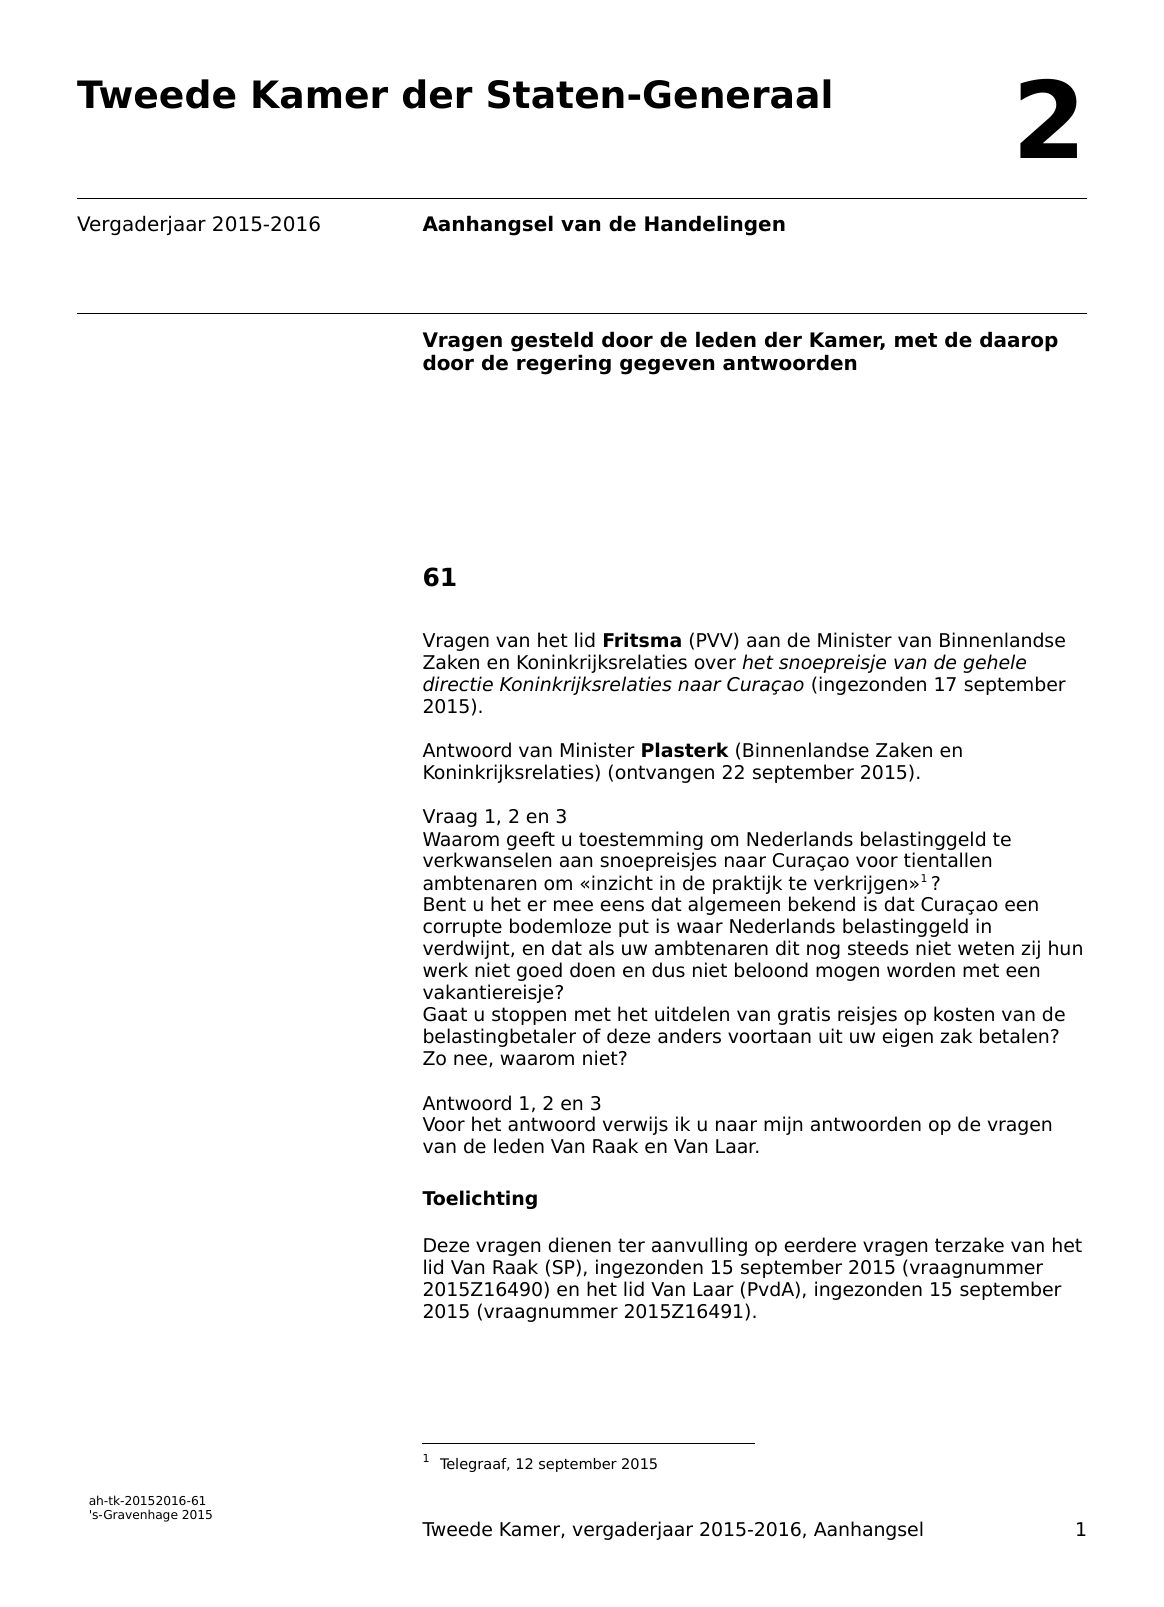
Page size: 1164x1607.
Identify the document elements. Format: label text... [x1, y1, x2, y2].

text Gaat u stoppen met het uitdelen van gratis reisjes op kosten van de belastingbetaler of deze anders voortaan uit uw eigen zak betalen? Zo nee, waarom niet? [422, 1004, 1087, 1070]
subtitle Toelichting [422, 1188, 1087, 1210]
text Vraag 1, 2 en 3 [422, 806, 1087, 828]
text Bent u het er mee eens dat algemeen bekend is dat Curaçao een corrupte bodemloze put is waar Nederlands belastinggeld in verdwijnt, en dat als uw ambtenaren dit nog steeds niet weten zij hun werk niet goed doen en dus niet beloond mogen worden met een vakantiereisje? [422, 894, 1087, 1004]
text Telegraaf, 12 september 2015 [422, 1452, 1087, 1474]
table_header Tweede Kamer der Staten-Generaal [77, 59, 886, 198]
table_cell Vergaderjaar 2015-2016 [77, 199, 422, 313]
text ah-tk-20152016-61 [88, 1494, 323, 1508]
text Deze vragen dienen ter aanvulling op eerdere vragen terzake van het lid Van Raak (SP), ingezonden 15 september 2015 (vraagnummer 2015Z16490) en het lid Van Laar (PvdA), ingezonden 15 september 2015 (vraagnummer 2015Z16491). [422, 1235, 1087, 1323]
table_cell Aanhangsel van de Handelingen [422, 199, 1087, 313]
text Vragen van het lid Fritsma (PVV) aan de Minister van Binnenlandse Zaken en Koninkrijksrelaties over het snoepreisje van de gehele directie Koninkrijksrelaties naar Curaçao (ingezonden 17 september 2015). [422, 630, 1087, 718]
text Antwoord van Minister Plasterk (Binnenlandse Zaken en Koninkrijksrelaties) (ontvangen 22 september 2015). [422, 740, 1087, 784]
table_header 2 [886, 59, 1087, 198]
text 's-Gravenhage 2015 [88, 1508, 323, 1522]
table_cell [77, 314, 422, 375]
text Waarom geeft u toestemming om Nederlands belastinggeld te verkwanselen aan snoepreisjes naar Curaçao voor tientallen ambtenaren om «inzicht in de praktijk te verkrijgen»? [422, 828, 1087, 894]
text Antwoord 1, 2 en 3 [422, 1092, 1087, 1114]
text Voor het antwoord verwijs ik u naar mijn antwoorden op de vragen van de leden Van Raak en Van Laar. [422, 1114, 1087, 1158]
text 61 [422, 563, 1087, 592]
table_cell Vragen gesteld door de leden der Kamer, met de daarop door de regering gegeven antwoorden [422, 314, 1087, 375]
